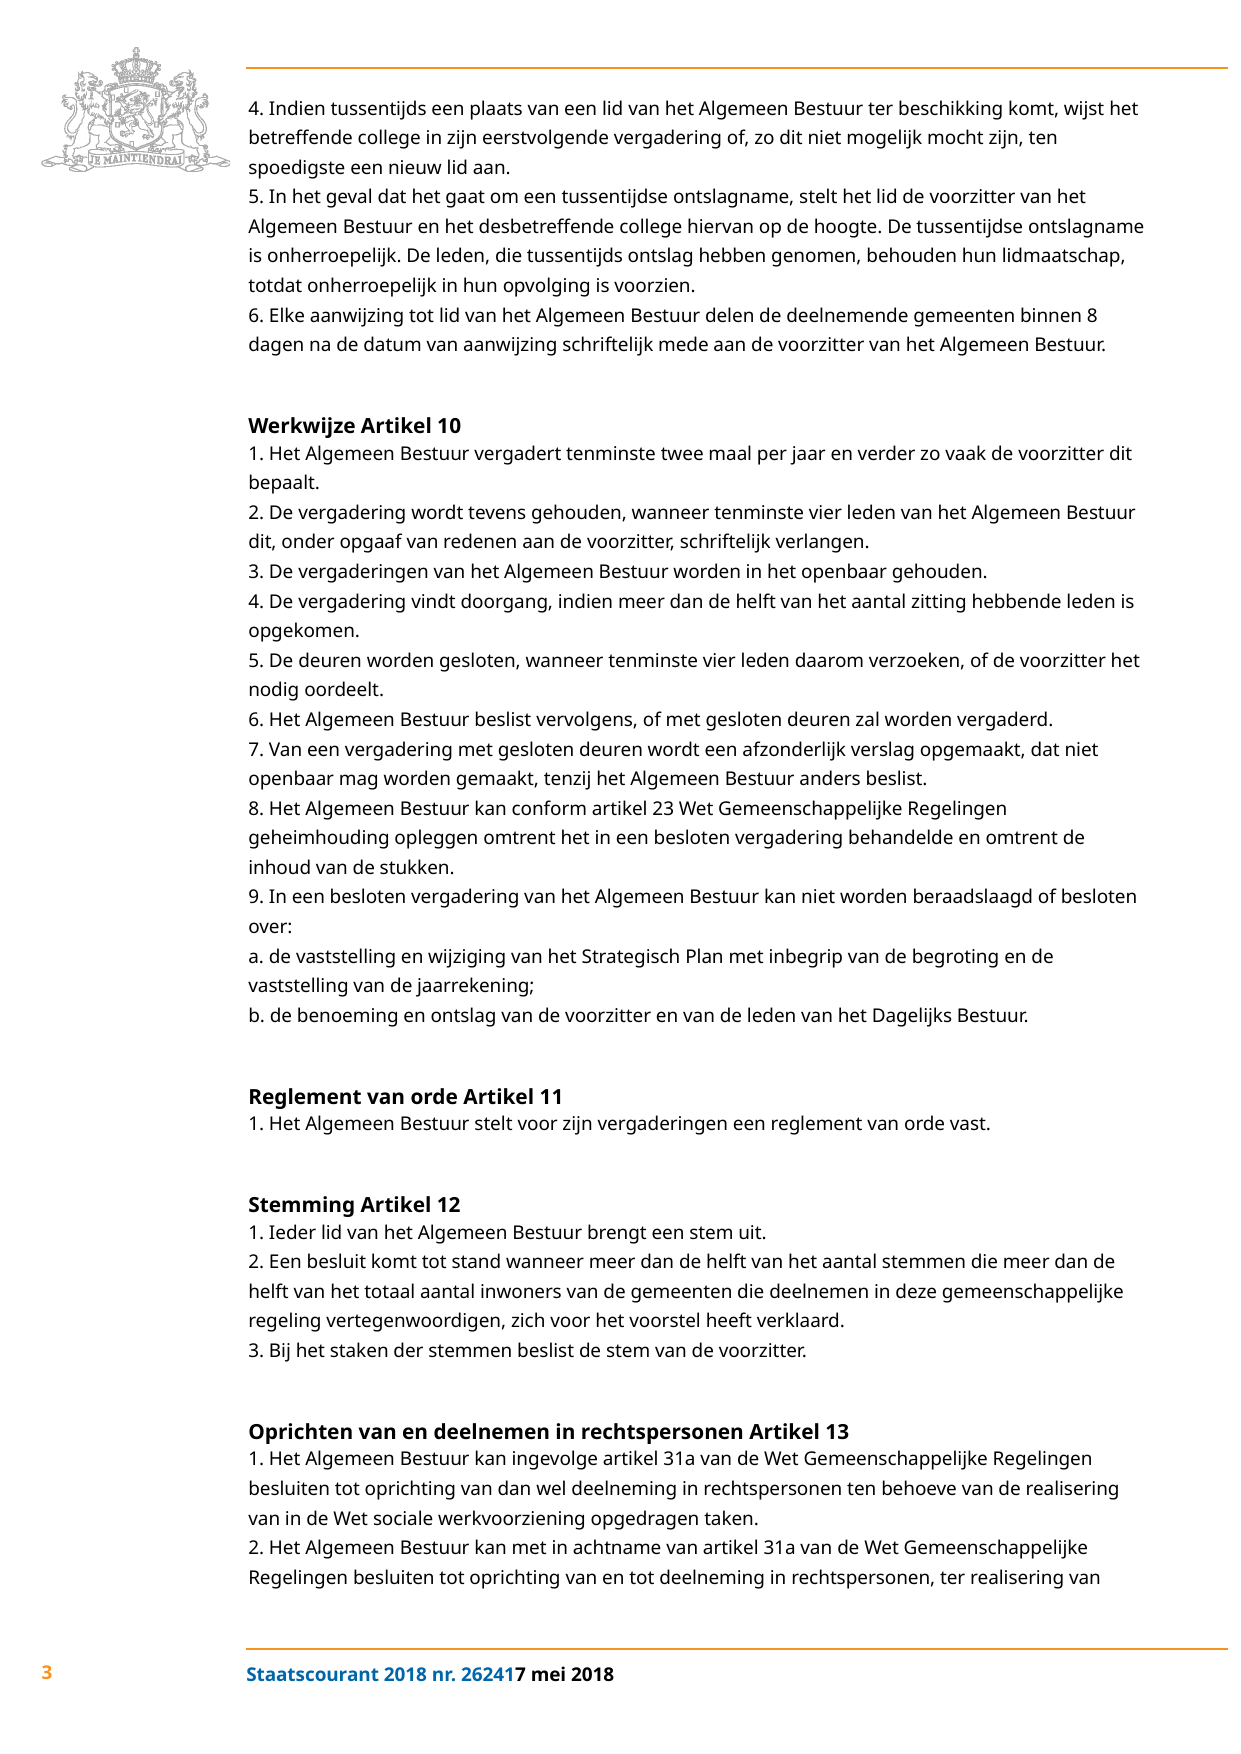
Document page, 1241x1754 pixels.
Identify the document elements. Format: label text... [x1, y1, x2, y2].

text b. de benoeming en ontslag van de voorzitter en van de leden van het Dagelijks Bestuur. [248, 1002, 1152, 1028]
text 4. Indien tussentijds een plaats van een lid van het Algemeen Bestuur ter beschikking komt, wijst het betreffende college in zijn eerstvolgende vergadering of, zo dit niet mogelijk mocht zijn, ten spoedigste een nieuw lid aan. [248, 95, 1152, 180]
text 5. In het geval dat het gaat om een tussentijdse ontslagname, stelt het lid de voorzitter van het Algemeen Bestuur en het desbetreffende college hiervan op de hoogte. De tussentijdse ontslagname is onherroepelijk. De leden, die tussentijds ontslag hebben genomen, behouden hun lidmaatschap, totdat onherroepelijk in hun opvolging is voorzien. [248, 183, 1152, 298]
text Werkwijze Artikel 10 [248, 411, 1152, 440]
text 4. De vergadering vindt doorgang, indien meer dan de helft van het aantal zitting hebbende leden is opgekomen. [248, 588, 1152, 643]
text 2. Een besluit komt tot stand wanneer meer dan de helft van het aantal stemmen die meer dan de helft van het totaal aantal inwoners van de gemeenten die deelnemen in deze gemeenschappelijke regeling vertegenwoordigen, zich voor het voorstel heeft verklaard. [248, 1248, 1152, 1333]
text 1. Ieder lid van het Algemeen Bestuur brengt een stem uit. [248, 1219, 1152, 1244]
text 6. Elke aanwijzing tot lid van het Algemeen Bestuur delen de deelnemende gemeenten binnen 8 dagen na de datum van aanwijzing schriftelijk mede aan de voorzitter van het Algemeen Bestuur. [248, 302, 1152, 357]
text 2. Het Algemeen Bestuur kan met in achtname van artikel 31a van de Wet Gemeenschappelijke Regelingen besluiten tot oprichting van en tot deelneming in rechtspersonen, ter realisering van [248, 1534, 1152, 1590]
text Reglement van orde Artikel 11 [248, 1082, 1152, 1110]
text 1. Het Algemeen Bestuur kan ingevolge artikel 31a van de Wet Gemeenschappelijke Regelingen besluiten tot oprichting van dan wel deelneming in rechtspersonen ten behoeve van de realisering van in de Wet sociale werkvoorziening opgedragen taken. [248, 1446, 1152, 1531]
text 3. Bij het staken der stemmen beslist de stem van de voorzitter. [248, 1337, 1152, 1363]
text 1. Het Algemeen Bestuur stelt voor zijn vergaderingen een reglement van orde vast. [248, 1110, 1152, 1136]
text 8. Het Algemeen Bestuur kan conform artikel 23 Wet Gemeenschappelijke Regelingen geheimhouding opleggen omtrent het in een besloten vergadering behandelde en omtrent de inhoud van de stukken. [248, 795, 1152, 880]
text 6. Het Algemeen Bestuur beslist vervolgens, of met gesloten deuren zal worden vergaderd. [248, 706, 1152, 732]
text 9. In een besloten vergadering van het Algemeen Bestuur kan niet worden beraadslaagd of besloten over: [248, 884, 1152, 939]
picture [41, 47, 231, 172]
text Stemming Artikel 12 [248, 1190, 1152, 1219]
text 3. De vergaderingen van het Algemeen Bestuur worden in het openbaar gehouden. [248, 558, 1152, 584]
text a. de vaststelling en wijziging van het Strategisch Plan met inbegrip van de begroting en de vaststelling van de jaarrekening; [248, 943, 1152, 998]
text 5. De deuren worden gesloten, wanneer tenminste vier leden daarom verzoeken, of de voorzitter het nodig oordeelt. [248, 647, 1152, 702]
text 2. De vergadering wordt tevens gehouden, wanneer tenminste vier leden van het Algemeen Bestuur dit, onder opgaaf van redenen aan de voorzitter, schriftelijk verlangen. [248, 499, 1152, 554]
text 7. Van een vergadering met gesloten deuren wordt een afzonderlijk verslag opgemaakt, dat niet openbaar mag worden gemaakt, tenzij het Algemeen Bestuur anders beslist. [248, 736, 1152, 791]
text Oprichten van en deelnemen in rechtspersonen Artikel 13 [248, 1417, 1152, 1446]
text 1. Het Algemeen Bestuur vergadert tenminste twee maal per jaar en verder zo vaak de voorzitter dit bepaalt. [248, 440, 1152, 495]
